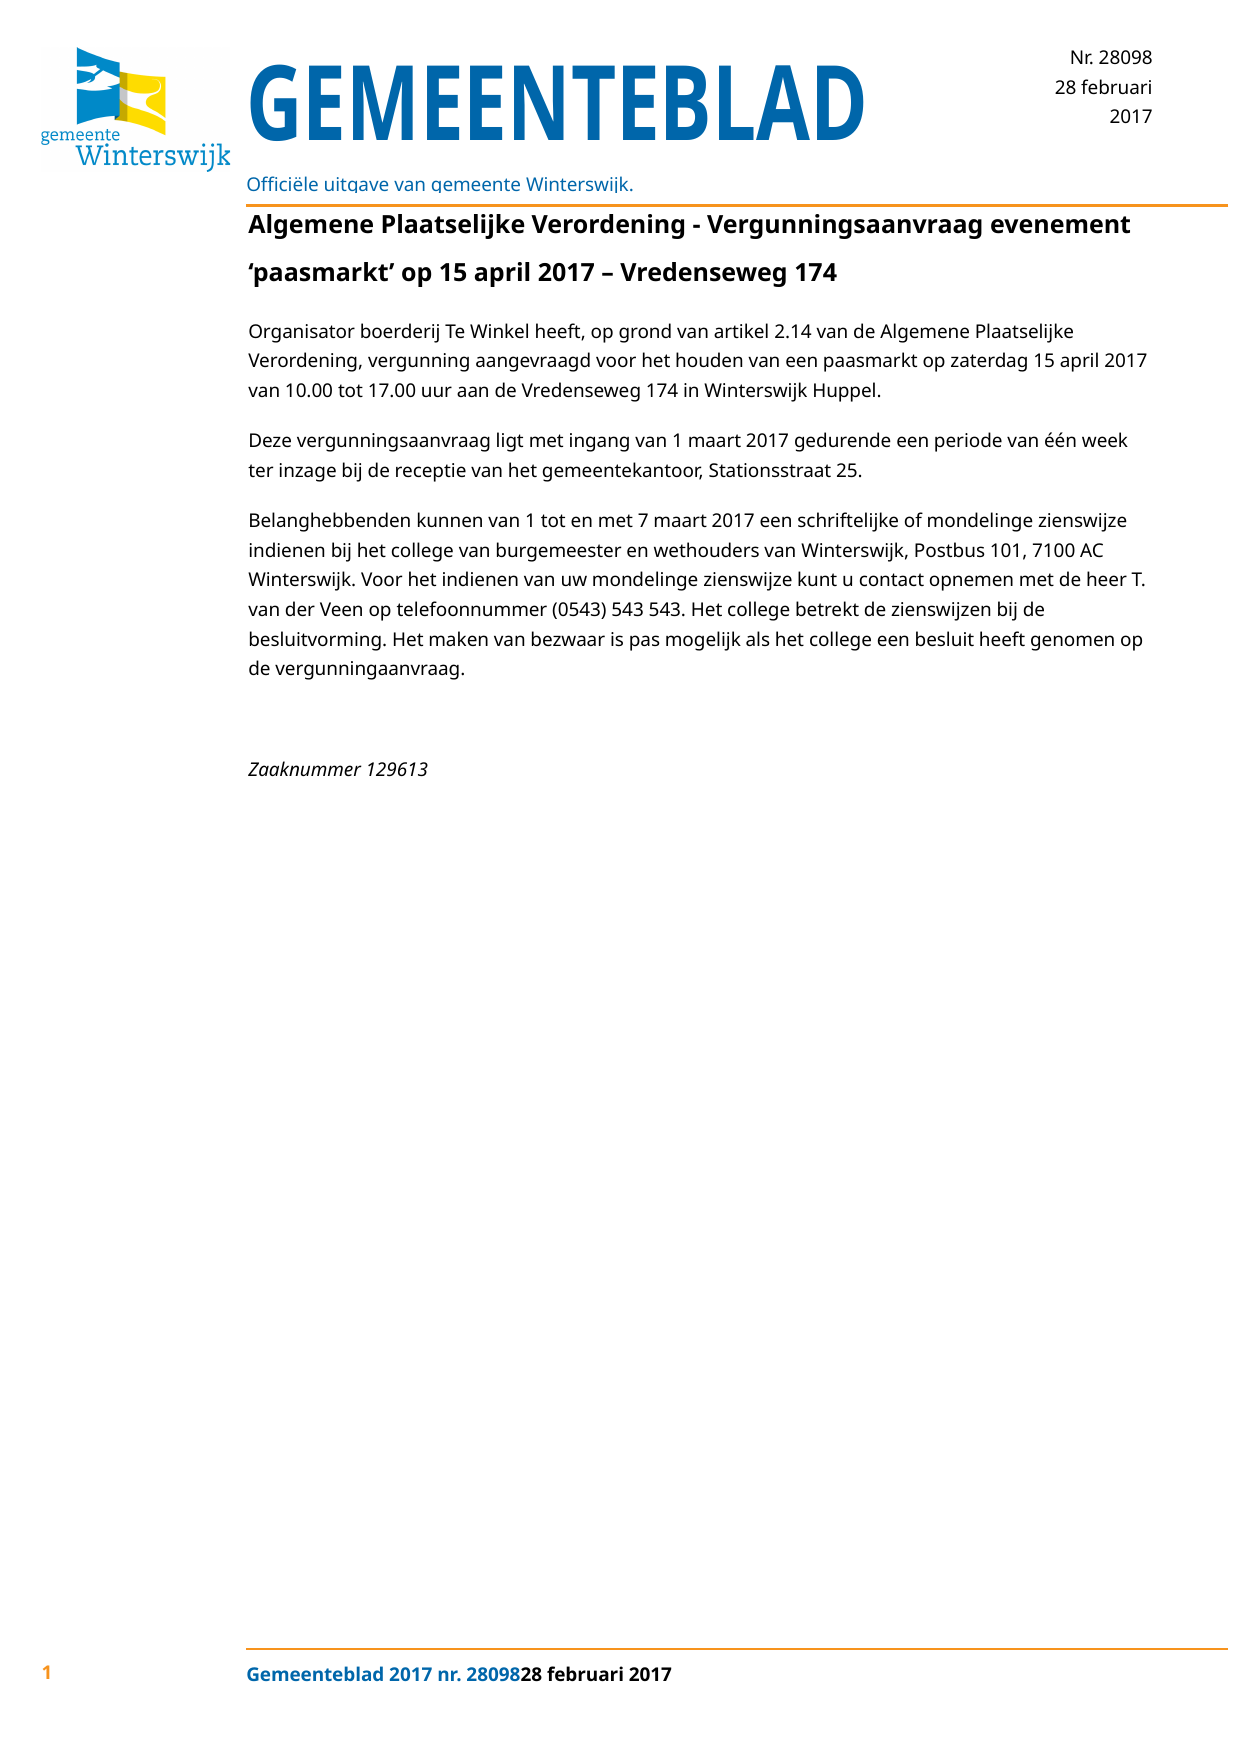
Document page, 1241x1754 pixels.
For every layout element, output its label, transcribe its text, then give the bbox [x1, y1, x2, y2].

text Organisator boerderij Te Winkel heeft, op grond van artikel 2.14 van de Algemene Plaatselijke Verordening, vergunning aangevraagd voor het houden van een paasmarkt op zaterdag 15 april 2017 van 10.00 tot 17.00 uur aan de Vredenseweg 174 in Winterswijk Huppel. [248, 318, 1152, 403]
picture [41, 47, 231, 172]
text Zaaknummer 129613 [248, 756, 1152, 782]
picture [225, 153, 231, 162]
text Belanghebbenden kunnen van 1 tot en met 7 maart 2017 een schriftelijke of mondelinge zienswijze indienen bij het college van burgemeester en wethouders van Winterswijk, Postbus 101, 7100 AC Winterswijk. Voor het indienen van uw mondelinge zienswijze kunt u contact opnemen met de heer T. van der Veen op telefoonnummer (0543) 543 543. Het college betrekt de zienswijzen bij de besluitvorming. Het maken van bezwaar is pas mogelijk als het college een besluit heeft genomen op de vergunningaanvraag. [248, 507, 1152, 681]
text Deze vergunningsaanvraag ligt met ingang van 1 maart 2017 gedurende een periode van één week ter inzage bij de receptie van het gemeentekantoor, Stationsstraat 25. [248, 427, 1152, 483]
text Algemene Plaatselijke Verordening - Vergunningsaanvraag evenement ‘paasmarkt’ op 15 april 2017 – Vredenseweg 174 [248, 207, 1152, 288]
